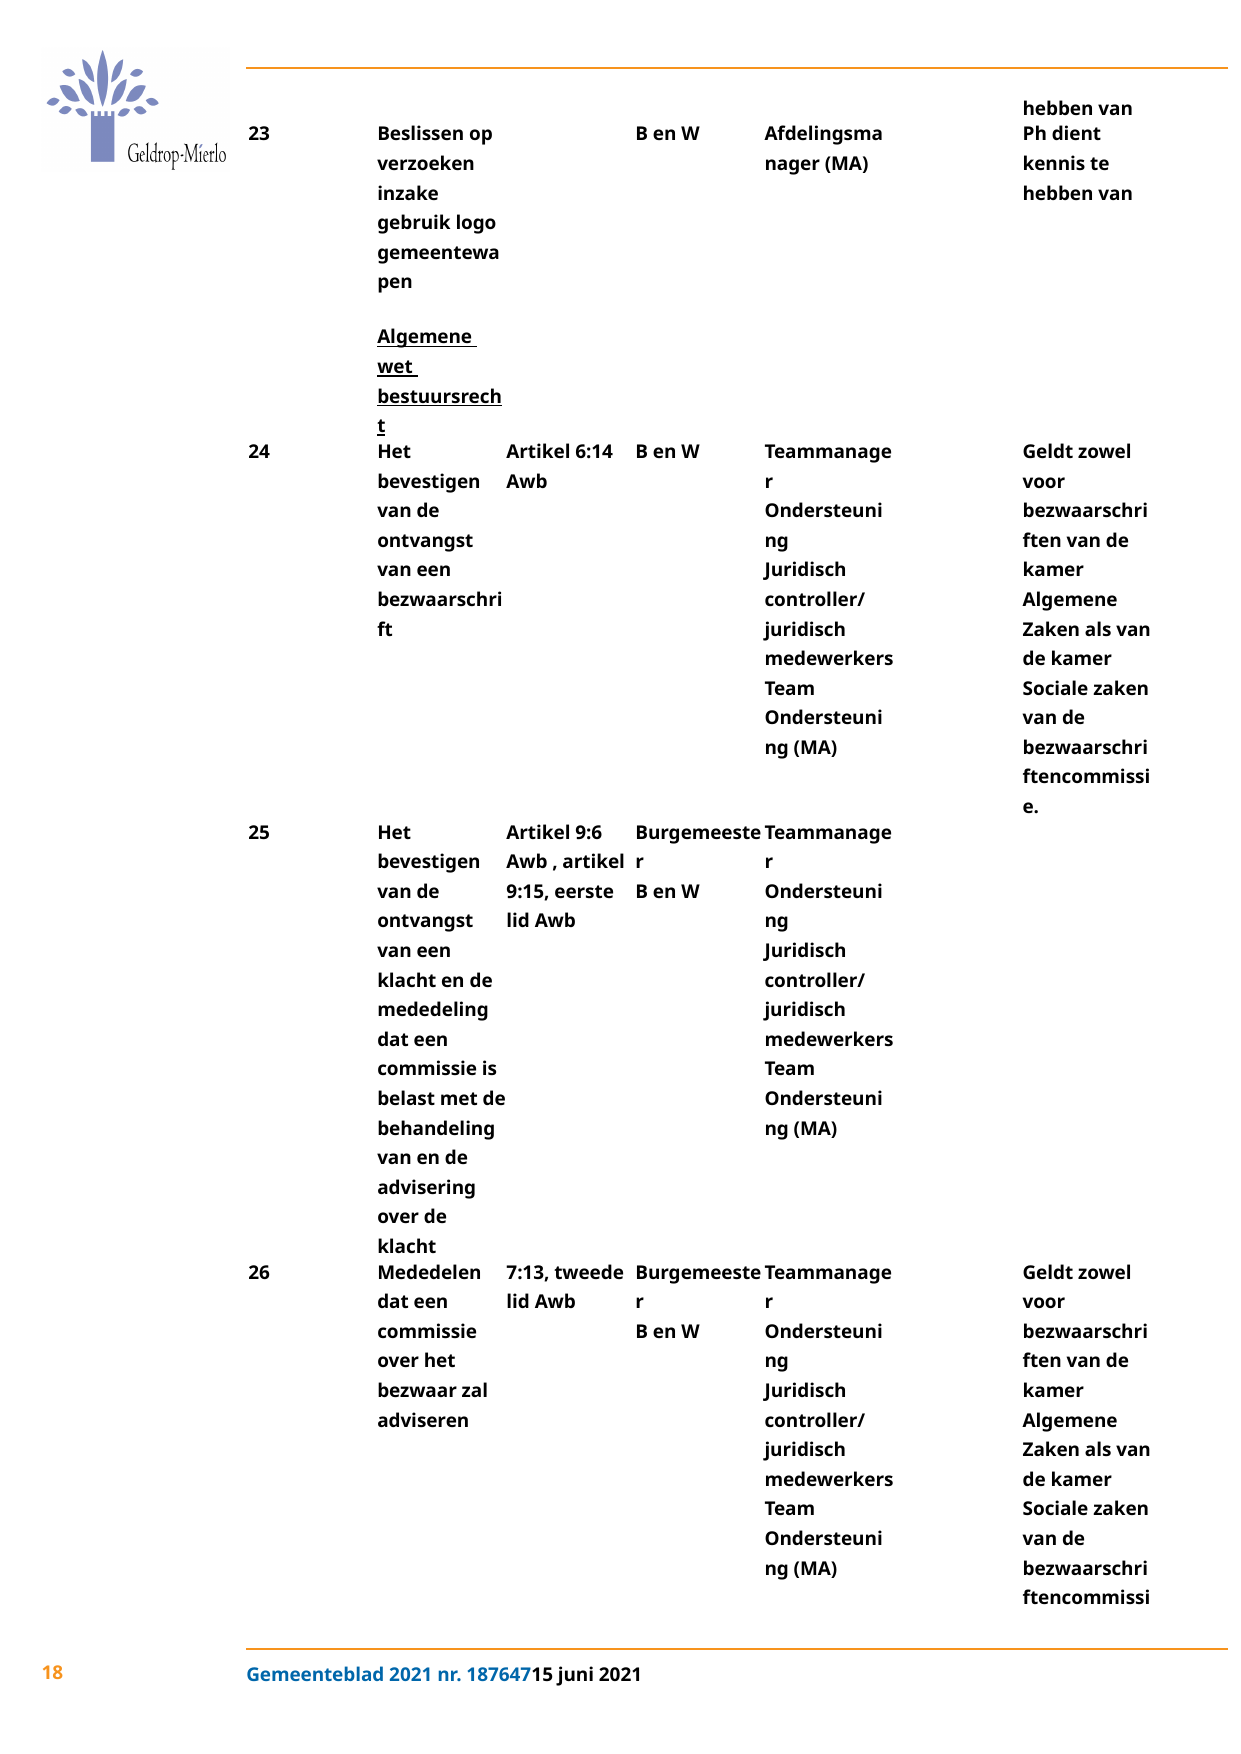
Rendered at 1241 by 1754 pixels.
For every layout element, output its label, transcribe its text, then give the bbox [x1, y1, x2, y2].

table_cell [894, 324, 1022, 438]
table_cell [506, 121, 635, 324]
picture [41, 47, 231, 172]
table_cell [894, 438, 1022, 819]
table_cell hebben van [1023, 95, 1152, 121]
table_cell [248, 95, 377, 121]
table_cell [894, 819, 1022, 1259]
table_cell Artikel 6:14 Awb [506, 438, 635, 819]
table_cell 25 [248, 819, 377, 1259]
table_cell [248, 324, 377, 438]
table_cell [635, 95, 764, 121]
table_cell [894, 95, 1022, 121]
table_cell 23 [248, 121, 377, 324]
table_cell Teammanager Ondersteuning Juridisch controller/ juridisch medewerkers Team Ondersteuning (MA) [764, 1259, 893, 1610]
table_cell Het bevestigen van de ontvangst van een bezwaarschrift [377, 438, 506, 819]
table_cell Burgemeester B en W [635, 819, 764, 1259]
table_cell Mededelen dat een commissie over het bezwaar zal adviseren [377, 1259, 506, 1610]
table_cell 26 [248, 1259, 377, 1610]
table_cell Het bevestigen van de ontvangst van een klacht en de mededeling dat een commissie is belast met de behandeling van en de advisering over de klacht [377, 819, 506, 1259]
table_cell B en W [635, 121, 764, 324]
table_cell Geldt zowel voor bezwaarschriften van de kamer Algemene Zaken als van de kamer Sociale zaken van de bezwaarschriftencommissie. [1023, 438, 1152, 819]
table_cell [635, 324, 764, 438]
table_cell Ph dient kennis te hebben van [1023, 121, 1152, 324]
table_cell Beslissen op verzoeken inzake gebruik logo gemeentewapen [377, 121, 506, 324]
table_cell 24 [248, 438, 377, 819]
table_cell [764, 324, 893, 438]
table_cell [1023, 819, 1152, 1259]
table_cell [894, 121, 1022, 324]
table_cell Afdelingsmanager (MA) [764, 121, 893, 324]
table_cell [894, 1259, 1022, 1610]
table_cell [506, 95, 635, 121]
table_cell [506, 324, 635, 438]
table_cell Algemene wet bestuursrecht [377, 324, 506, 438]
table_cell Teammanager Ondersteuning Juridisch controller/ juridisch medewerkers Team Ondersteuning (MA) [764, 438, 893, 819]
table_cell Burgemeester B en W [635, 1259, 764, 1610]
table_cell 7:13, tweede lid Awb [506, 1259, 635, 1610]
table_cell [1023, 324, 1152, 438]
table_cell Teammanager Ondersteuning Juridisch controller/ juridisch medewerkers Team Ondersteuning (MA) [764, 819, 893, 1259]
table_cell [764, 95, 893, 121]
table_cell [377, 95, 506, 121]
table_cell Geldt zowel voor bezwaarschriften van de kamer Algemene Zaken als van de kamer Sociale zaken van de bezwaarschriftencommissi [1023, 1259, 1152, 1610]
table_cell B en W [635, 438, 764, 819]
table_cell Artikel 9:6 Awb , artikel 9:15, eerste lid Awb [506, 819, 635, 1259]
